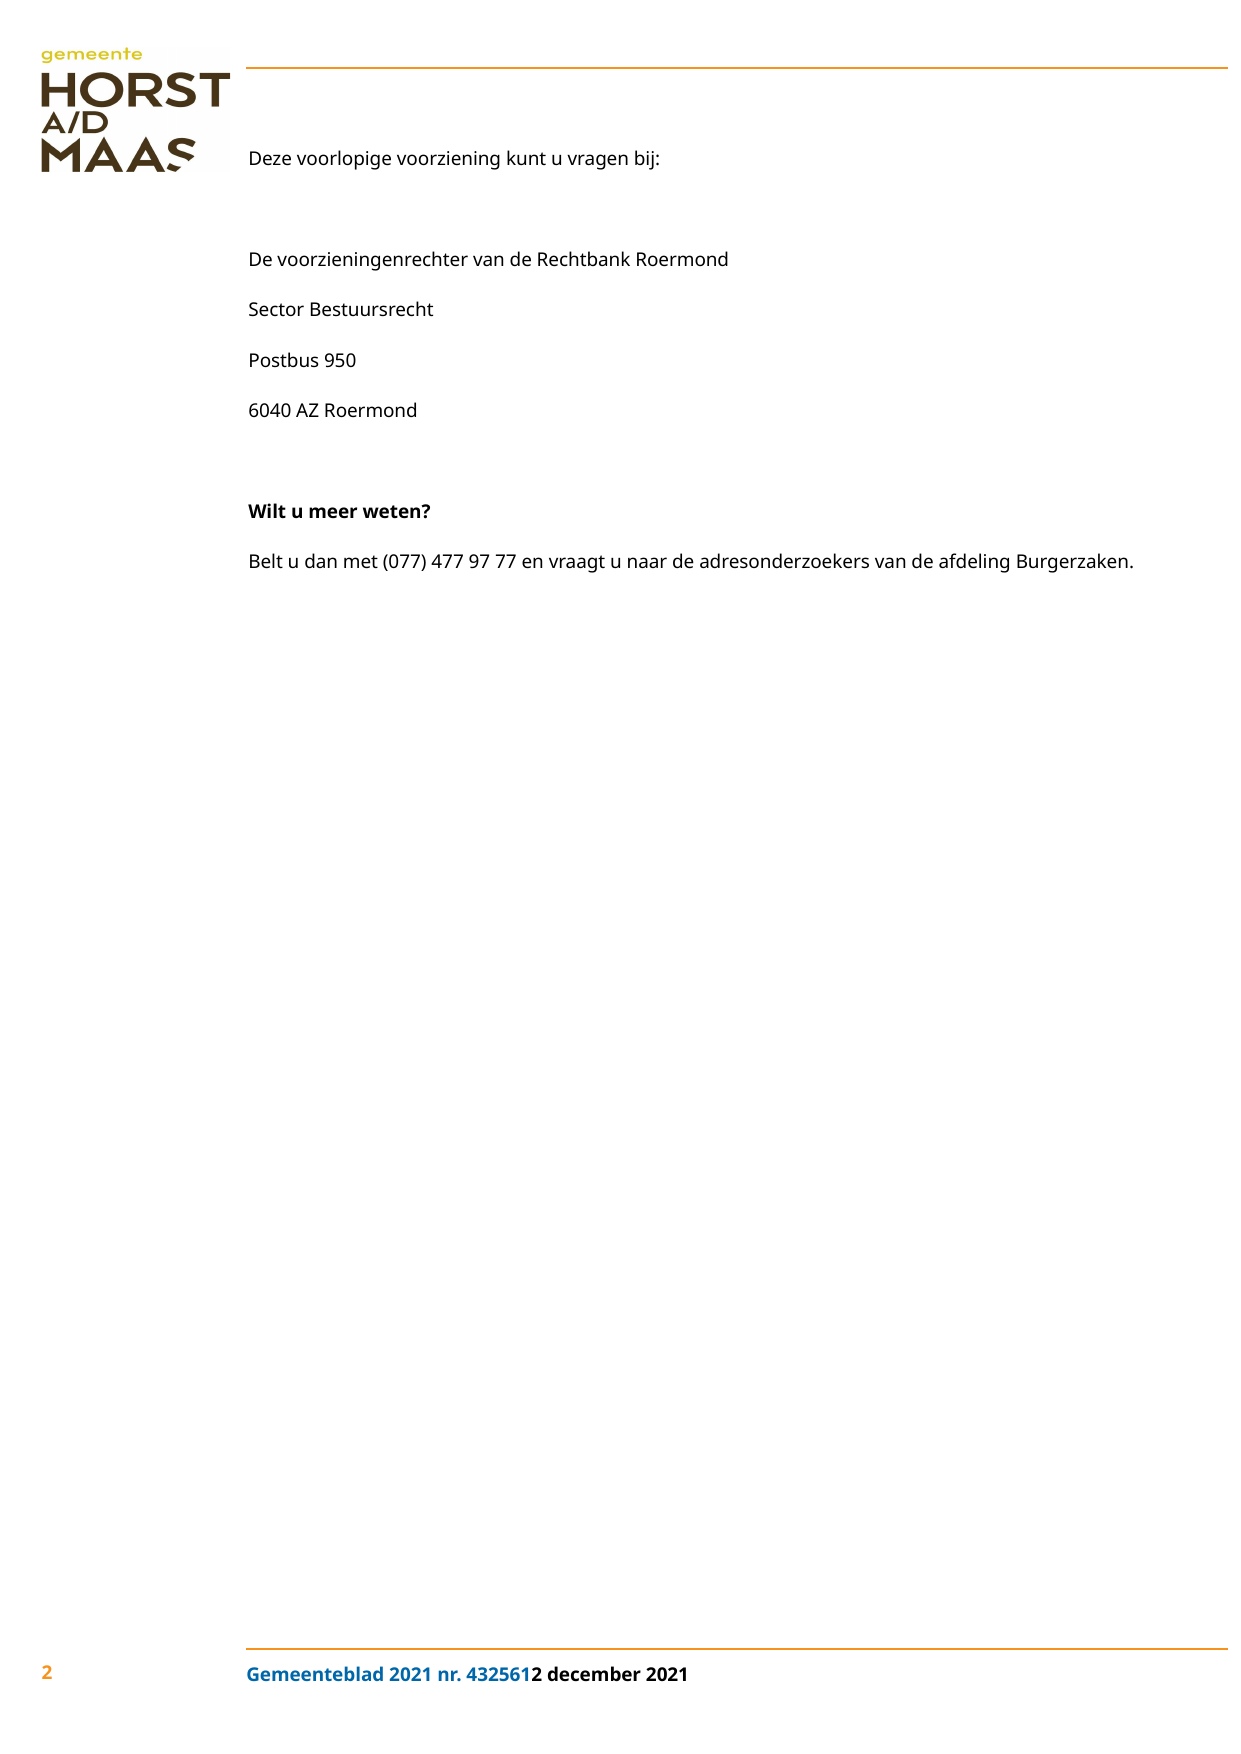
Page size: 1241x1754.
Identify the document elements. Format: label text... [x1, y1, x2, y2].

text 6040 AZ Roermond [248, 397, 1152, 423]
text Wilt u meer weten? [248, 498, 1152, 524]
text Postbus 950 [248, 347, 1152, 373]
text Deze voorlopige voorziening kunt u vragen bij: [248, 145, 1152, 171]
text Belt u dan met (077) 477 97 77 en vraagt u naar de adresonderzoekers van de afdeling Burgerzaken. [248, 548, 1152, 574]
text De voorzieningenrechter van de Rechtbank Roermond [248, 246, 1152, 272]
text Sector Bestuursrecht [248, 296, 1152, 322]
picture [41, 47, 231, 172]
